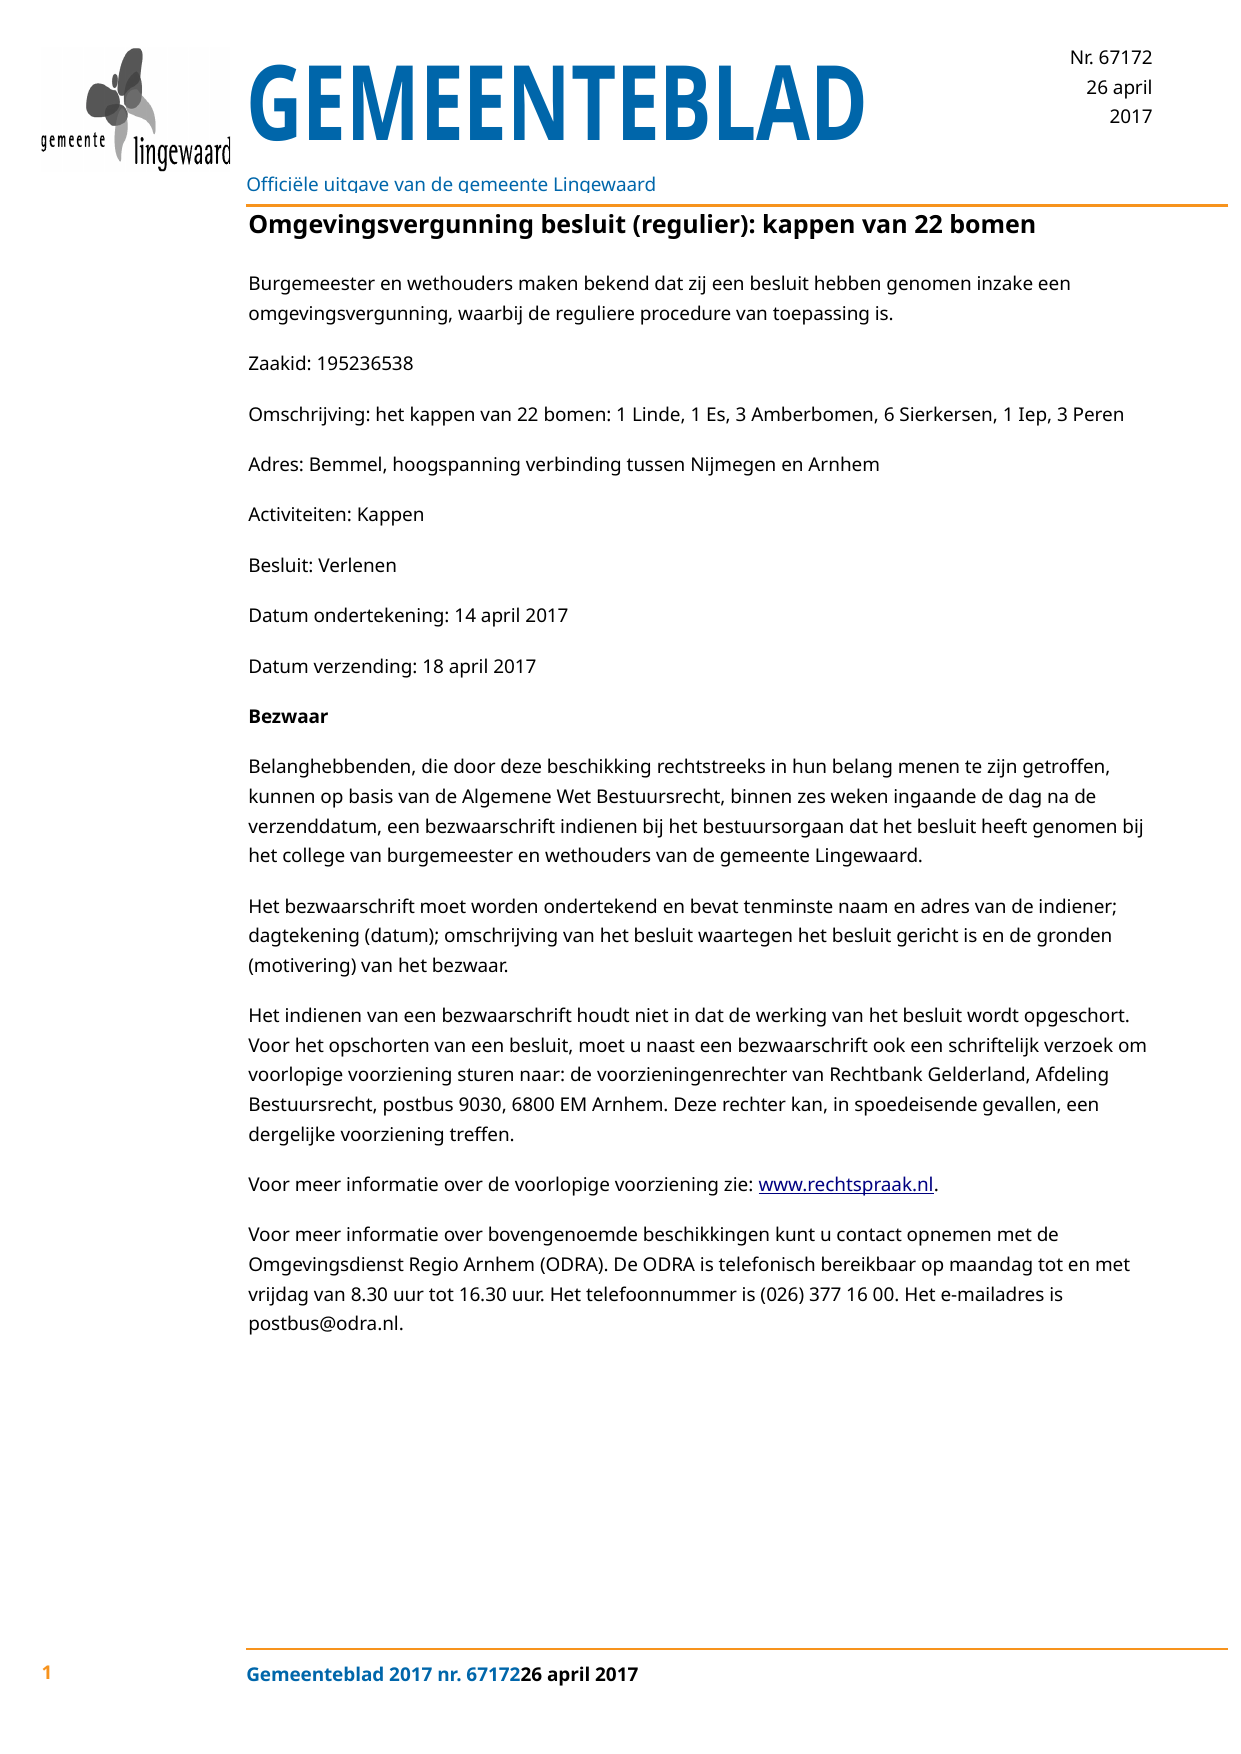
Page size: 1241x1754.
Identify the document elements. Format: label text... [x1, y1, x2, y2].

text Het bezwaarschrift moet worden ondertekend en bevat tenminste naam en adres van de indiener; dagtekening (datum); omschrijving van het besluit waartegen het besluit gericht is en de gronden (motivering) van het bezwaar. [248, 893, 1152, 978]
text Besluit: Verlenen [248, 552, 1152, 578]
text Omgevingsvergunning besluit (regulier): kappen van 22 bomen [248, 207, 1152, 241]
text Activiteiten: Kappen [248, 502, 1152, 527]
text Burgemeester en wethouders maken bekend dat zij een besluit hebben genomen inzake een omgevingsvergunning, waarbij de reguliere procedure van toepassing is. [248, 270, 1152, 326]
text Omschrijving: het kappen van 22 bomen: 1 Linde, 1 Es, 3 Amberbomen, 6 Sierkersen, 1 Iep, 3 Peren [248, 401, 1152, 426]
text Bezwaar [248, 703, 1152, 729]
text Voor meer informatie over de voorlopige voorziening zie: www.rechtspraak.nl. [248, 1171, 1152, 1197]
text Het indienen van een bezwaarschrift houdt niet in dat de werking van het besluit wordt opgeschort. Voor het opschorten van een besluit, moet u naast een bezwaarschrift ook een schriftelijk verzoek om voorlopige voorziening sturen naar: de voorzieningenrechter van Rechtbank Gelderland, Afdeling Bestuursrecht, postbus 9030, 6800 EM Arnhem. Deze rechter kan, in spoedeisende gevallen, een dergelijke voorziening treffen. [248, 1002, 1152, 1146]
text Adres: Bemmel, hoogspanning verbinding tussen Nijmegen en Arnhem [248, 451, 1152, 477]
text Zaakid: 195236538 [248, 350, 1152, 376]
text Datum ondertekening: 14 april 2017 [248, 602, 1152, 628]
picture [41, 47, 231, 172]
text Belanghebbenden, die door deze beschikking rechtstreeks in hun belang menen te zijn getroffen, kunnen op basis van de Algemene Wet Bestuursrecht, binnen zes weken ingaande de dag na de verzenddatum, een bezwaarschrift indienen bij het bestuursorgaan dat het besluit heeft genomen bij het college van burgemeester en wethouders van de gemeente Lingewaard. [248, 754, 1152, 868]
text Datum verzending: 18 april 2017 [248, 653, 1152, 678]
text Voor meer informatie over bovengenoemde beschikkingen kunt u contact opnemen met de Omgevingsdienst Regio Arnhem (ODRA). De ODRA is telefonisch bereikbaar op maandag tot en met vrijdag van 8.30 uur tot 16.30 uur. Het telefoonnummer is (026) 377 16 00. Het e-mailadres is postbus@odra.nl. [248, 1222, 1152, 1336]
